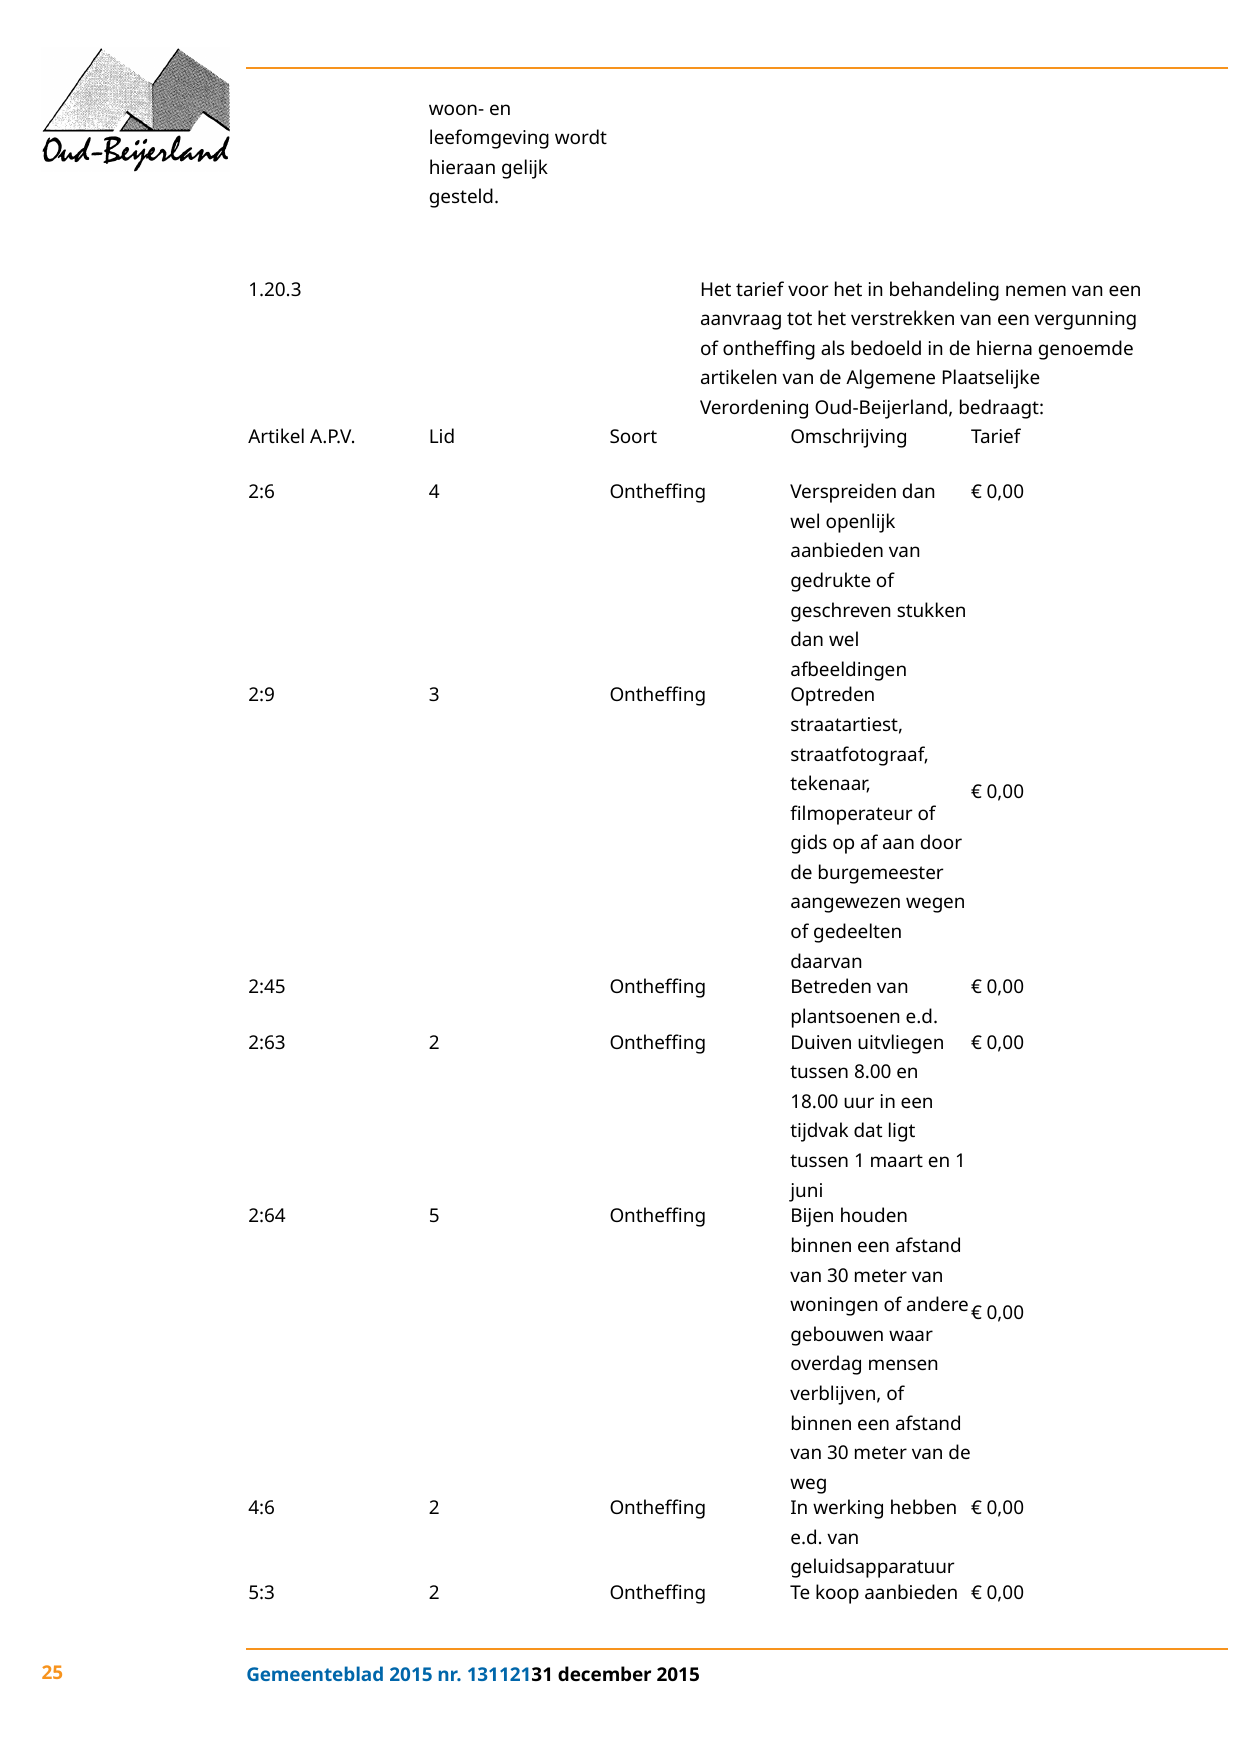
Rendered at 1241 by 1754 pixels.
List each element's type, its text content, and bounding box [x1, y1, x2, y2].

table_cell [248, 95, 429, 209]
table_cell 2:9 [248, 682, 429, 974]
table_cell Betreden van plantsoenen e.d. [790, 974, 971, 1029]
picture [41, 47, 231, 172]
table_cell Bijen houden binnen een afstand van 30 meter van woningen of andere gebouwen waar overdag mensen verblijven, of binnen een afstand van 30 meter van de weg [790, 1203, 971, 1494]
table_cell woon- en leefomgeving wordt hieraan gelijk gesteld. [429, 95, 609, 209]
table_cell € 0,00 [971, 1580, 1152, 1605]
table_cell Duiven uitvliegen tussen 8.00 en 18.00 uur in een tijdvak dat ligt tussen 1 maart en 1 juni [790, 1029, 971, 1203]
table_cell Ontheffing [609, 1495, 790, 1579]
table_cell € 0,00 [971, 682, 1152, 974]
table_header 1.20.3 [248, 276, 700, 420]
table_cell 5:3 [248, 1580, 429, 1605]
table_cell € 0,00 [971, 974, 1152, 1029]
table_header Omschrijving [790, 423, 971, 478]
table_cell 5 [429, 1203, 609, 1494]
table_header Artikel A.P.V. [248, 423, 429, 478]
table_cell Ontheffing [609, 479, 790, 682]
table_cell [429, 974, 609, 1029]
table_cell 2:6 [248, 479, 429, 682]
table_cell € 0,00 [971, 479, 1152, 682]
table_cell In werking hebben e.d. van geluidsapparatuur [790, 1495, 971, 1579]
table_cell € 0,00 [971, 1029, 1152, 1203]
table_header Lid [429, 423, 609, 478]
table_cell Verspreiden dan wel openlijk aanbieden van gedrukte of geschreven stukken dan wel afbeeldingen [790, 479, 971, 682]
table_cell 2:45 [248, 974, 429, 1029]
table_cell Ontheffing [609, 682, 790, 974]
table_cell Optreden straatartiest, straatfotograaf, tekenaar, filmoperateur of gids op af aan door de burgemeester aangewezen wegen of gedeelten daarvan [790, 682, 971, 974]
table_cell € 0,00 [971, 1203, 1152, 1494]
table_header Tarief [971, 423, 1152, 478]
table_header Soort [609, 423, 790, 478]
table_cell 2 [429, 1495, 609, 1579]
table_cell 2 [429, 1029, 609, 1203]
table_cell [971, 95, 1152, 209]
table_cell Ontheffing [609, 1029, 790, 1203]
table_cell 3 [429, 682, 609, 974]
table_cell Ontheffing [609, 1203, 790, 1494]
table_cell 2 [429, 1580, 609, 1605]
table_cell 2:63 [248, 1029, 429, 1203]
table_cell [609, 95, 790, 209]
table_cell Ontheffing [609, 974, 790, 1029]
table_cell 4:6 [248, 1495, 429, 1579]
table_cell [790, 95, 971, 209]
table_cell 4 [429, 479, 609, 682]
table_cell € 0,00 [971, 1495, 1152, 1579]
table_cell 2:64 [248, 1203, 429, 1494]
table_header Het tarief voor het in behandeling nemen van een aanvraag tot het verstrekken van een vergunning of ontheffing als bedoeld in de hierna genoemde artikelen van de Algemene Plaatselijke Verordening Oud-Beijerland, bedraagt: [700, 276, 1152, 420]
table_cell Ontheffing [609, 1580, 790, 1605]
table_cell Te koop aanbieden [790, 1580, 971, 1605]
